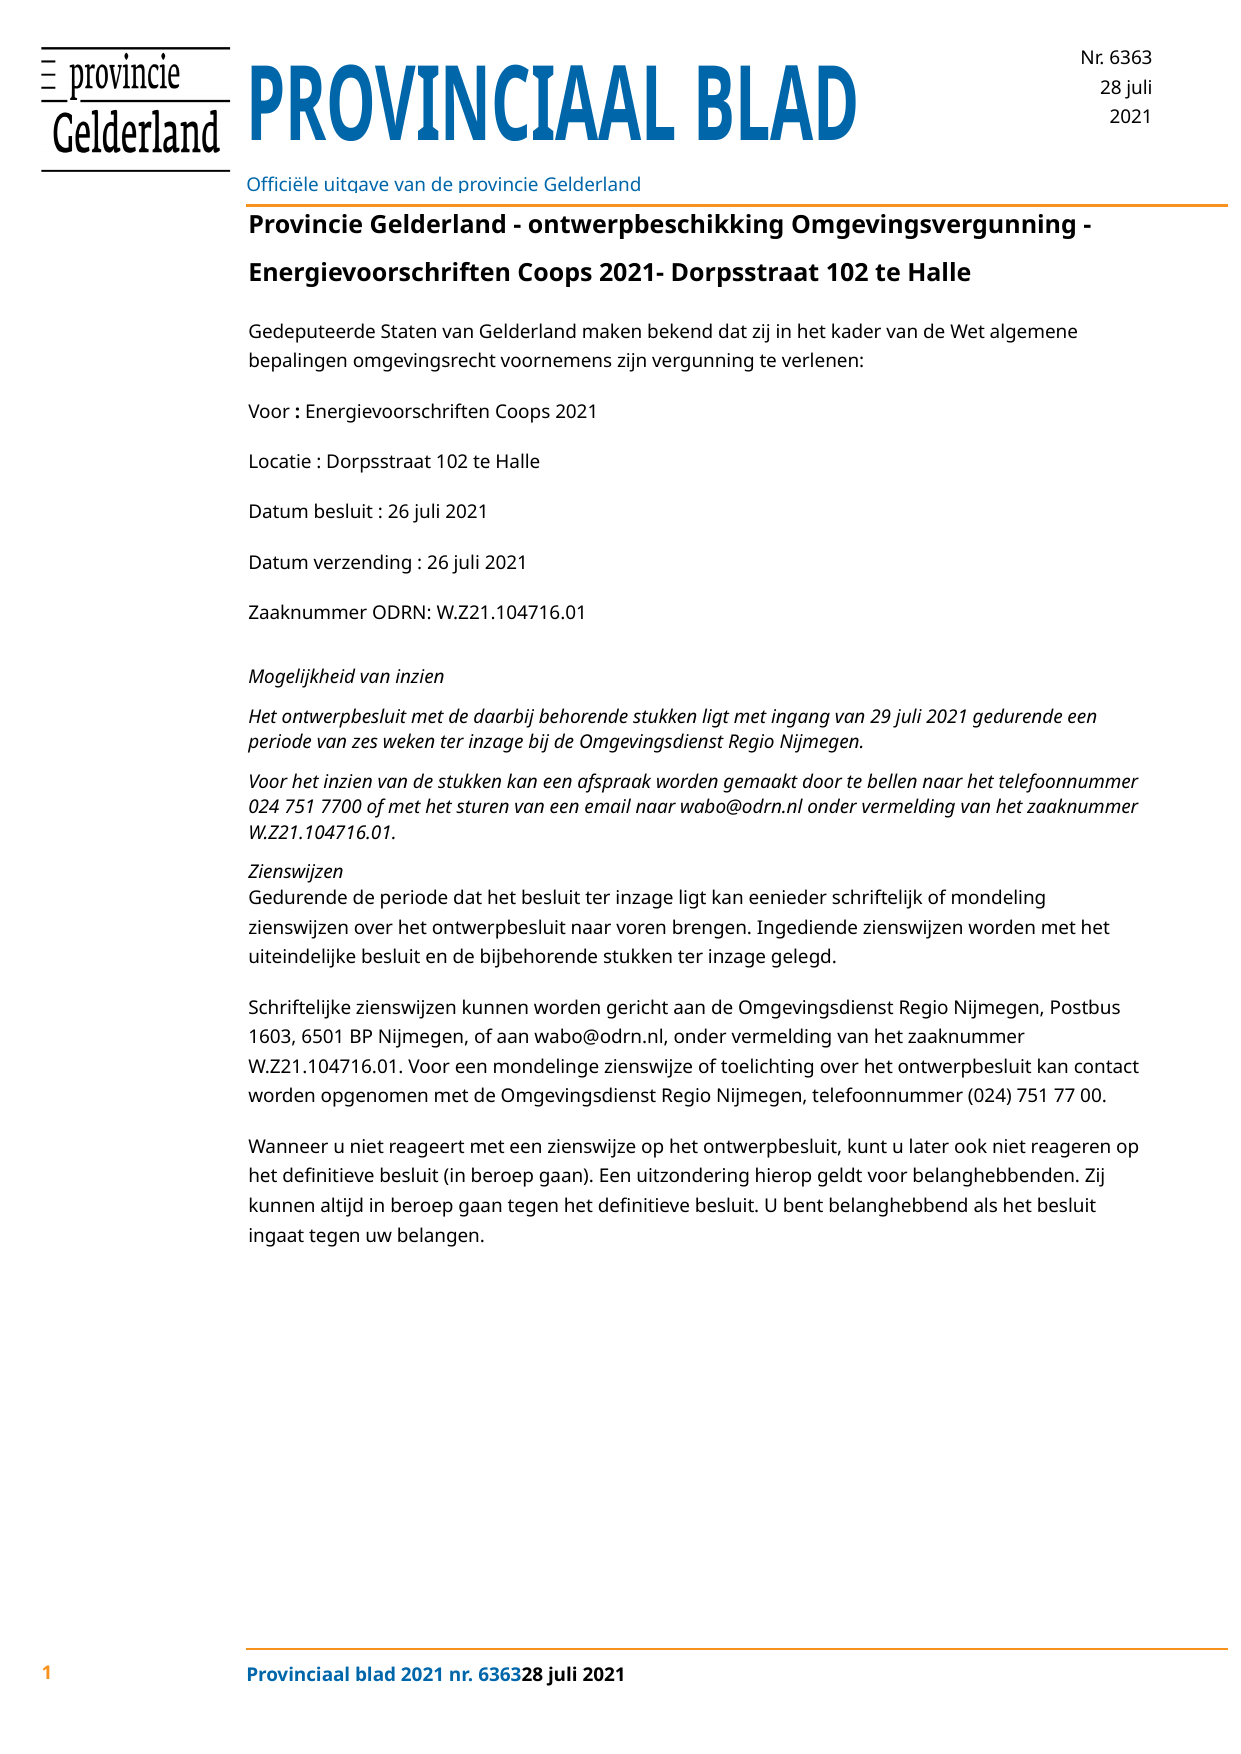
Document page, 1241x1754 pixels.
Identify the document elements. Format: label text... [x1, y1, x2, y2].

text Mogelijkheid van inzien [248, 663, 1152, 689]
text Provincie Gelderland - ontwerpbeschikking Omgevingsvergunning - Energievoorschriften Coops 2021- Dorpsstraat 102 te Halle [248, 207, 1152, 288]
text Zaaknummer ODRN: W.Z21.104716.01 [248, 599, 1152, 625]
text Voor het inzien van de stukken kan een afspraak worden gemaakt door te bellen naar het telefoonnummer 024 751 7700 of met het sturen van een email naar wabo@odrn.nl onder vermelding van het zaaknummer W.Z21.104716.01. [248, 768, 1152, 845]
text Gedeputeerde Staten van Gelderland maken bekend dat zij in het kader van de Wet algemene bepalingen omgevingsrecht voornemens zijn vergunning te verlenen: [248, 318, 1152, 373]
text Wanneer u niet reageert met een zienswijze op het ontwerpbesluit, kunt u later ook niet reageren op het definitieve besluit (in beroep gaan). Een uitzondering hierop geldt voor belanghebbenden. Zij kunnen altijd in beroep gaan tegen het definitieve besluit. U bent belanghebbend als het besluit ingaat tegen uw belangen. [248, 1133, 1152, 1247]
picture [41, 47, 231, 172]
text Gedurende de periode dat het besluit ter inzage ligt kan eenieder schriftelijk of mondeling zienswijzen over het ontwerpbesluit naar voren brengen. Ingediende zienswijzen worden met het uiteindelijke besluit en de bijbehorende stukken ter inzage gelegd. [248, 884, 1152, 969]
text Zienswijzen [248, 858, 1152, 884]
text Voor : Energievoorschriften Coops 2021 [248, 398, 1152, 424]
text Datum verzending : 26 juli 2021 [248, 549, 1152, 575]
text Locatie : Dorpsstraat 102 te Halle [248, 448, 1152, 474]
text Schriftelijke zienswijzen kunnen worden gericht aan de Omgevingsdienst Regio Nijmegen, Postbus 1603, 6501 BP Nijmegen, of aan wabo@odrn.nl, onder vermelding van het zaaknummer W.Z21.104716.01. Voor een mondelinge zienswijze of toelichting over het ontwerpbesluit kan contact worden opgenomen met de Omgevingsdienst Regio Nijmegen, telefoonnummer (024) 751 77 00. [248, 994, 1152, 1108]
text Datum besluit : 26 juli 2021 [248, 499, 1152, 524]
text Het ontwerpbesluit met de daarbij behorende stukken ligt met ingang van 29 juli 2021 gedurende een periode van zes weken ter inzage bij de Omgevingsdienst Regio Nijmegen. [248, 703, 1152, 754]
